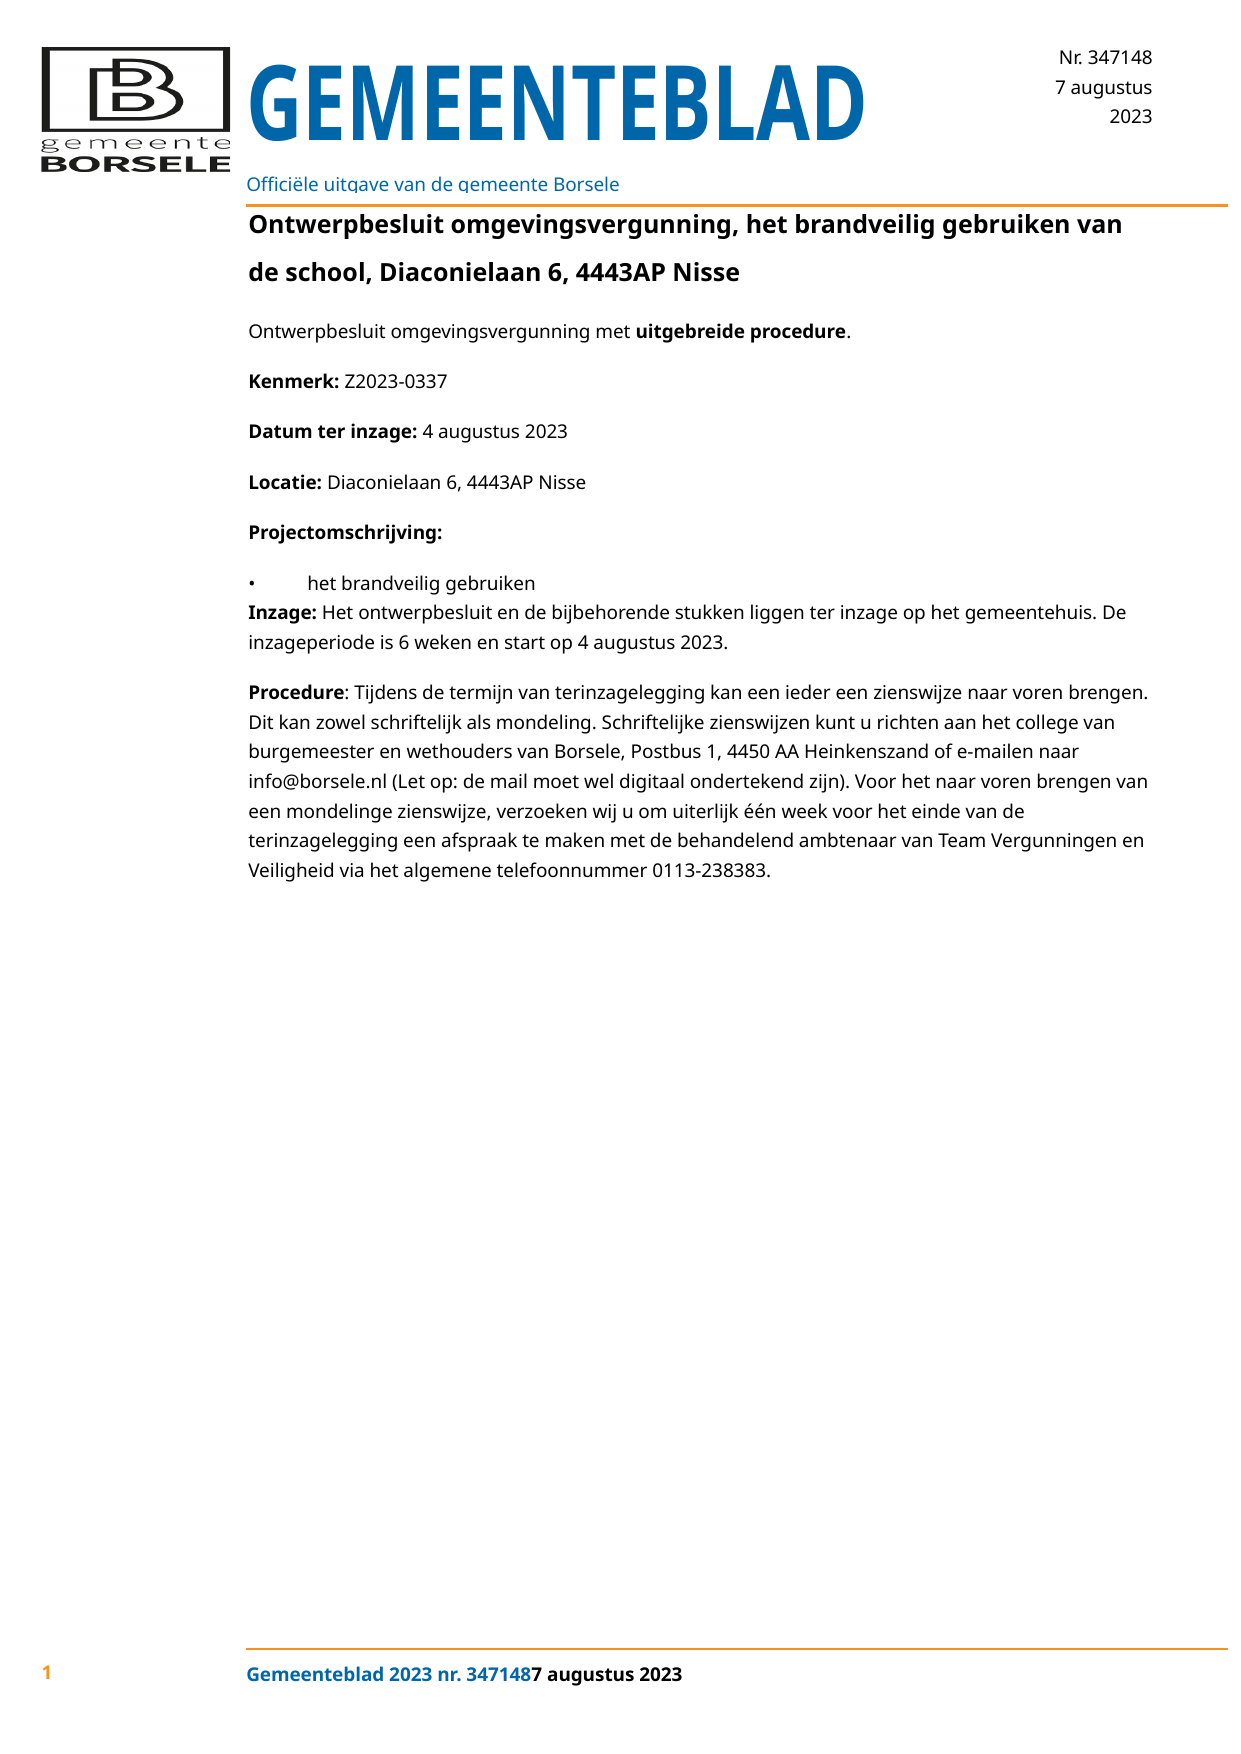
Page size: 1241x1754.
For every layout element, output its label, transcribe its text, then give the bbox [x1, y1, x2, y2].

list het brandveilig gebruiken [248, 570, 1152, 596]
picture [41, 47, 231, 172]
text Locatie: Diaconielaan 6, 4443AP Nisse [248, 469, 1152, 495]
text Ontwerpbesluit omgevingsvergunning, het brandveilig gebruiken van de school, Diaconielaan 6, 4443AP Nisse [248, 207, 1152, 288]
text Projectomschrijving: [248, 519, 1152, 545]
text Procedure: Tijdens de termijn van terinzagelegging kan een ieder een zienswijze naar voren brengen. Dit kan zowel schriftelijk als mondeling. Schriftelijke zienswijzen kunt u richten aan het college van burgemeester en wethouders van Borsele, Postbus 1, 4450 AA Heinkenszand of e-mailen naar info@borsele.nl (Let op: de mail moet wel digitaal ondertekend zijn). Voor het naar voren brengen van een mondelinge zienswijze, verzoeken wij u om uiterlijk één week voor het einde van de terinzagelegging een afspraak te maken met de behandelend ambtenaar van Team Vergunningen en Veiligheid via het algemene telefoonnummer 0113-238383. [248, 679, 1152, 883]
text Ontwerpbesluit omgevingsvergunning met uitgebreide procedure. [248, 318, 1152, 344]
text Inzage: Het ontwerpbesluit en de bijbehorende stukken liggen ter inzage op het gemeentehuis. De inzageperiode is 6 weken en start op 4 augustus 2023. [248, 599, 1152, 655]
text Kenmerk: Z2023-0337 [248, 368, 1152, 394]
text Datum ter inzage: 4 augustus 2023 [248, 419, 1152, 444]
